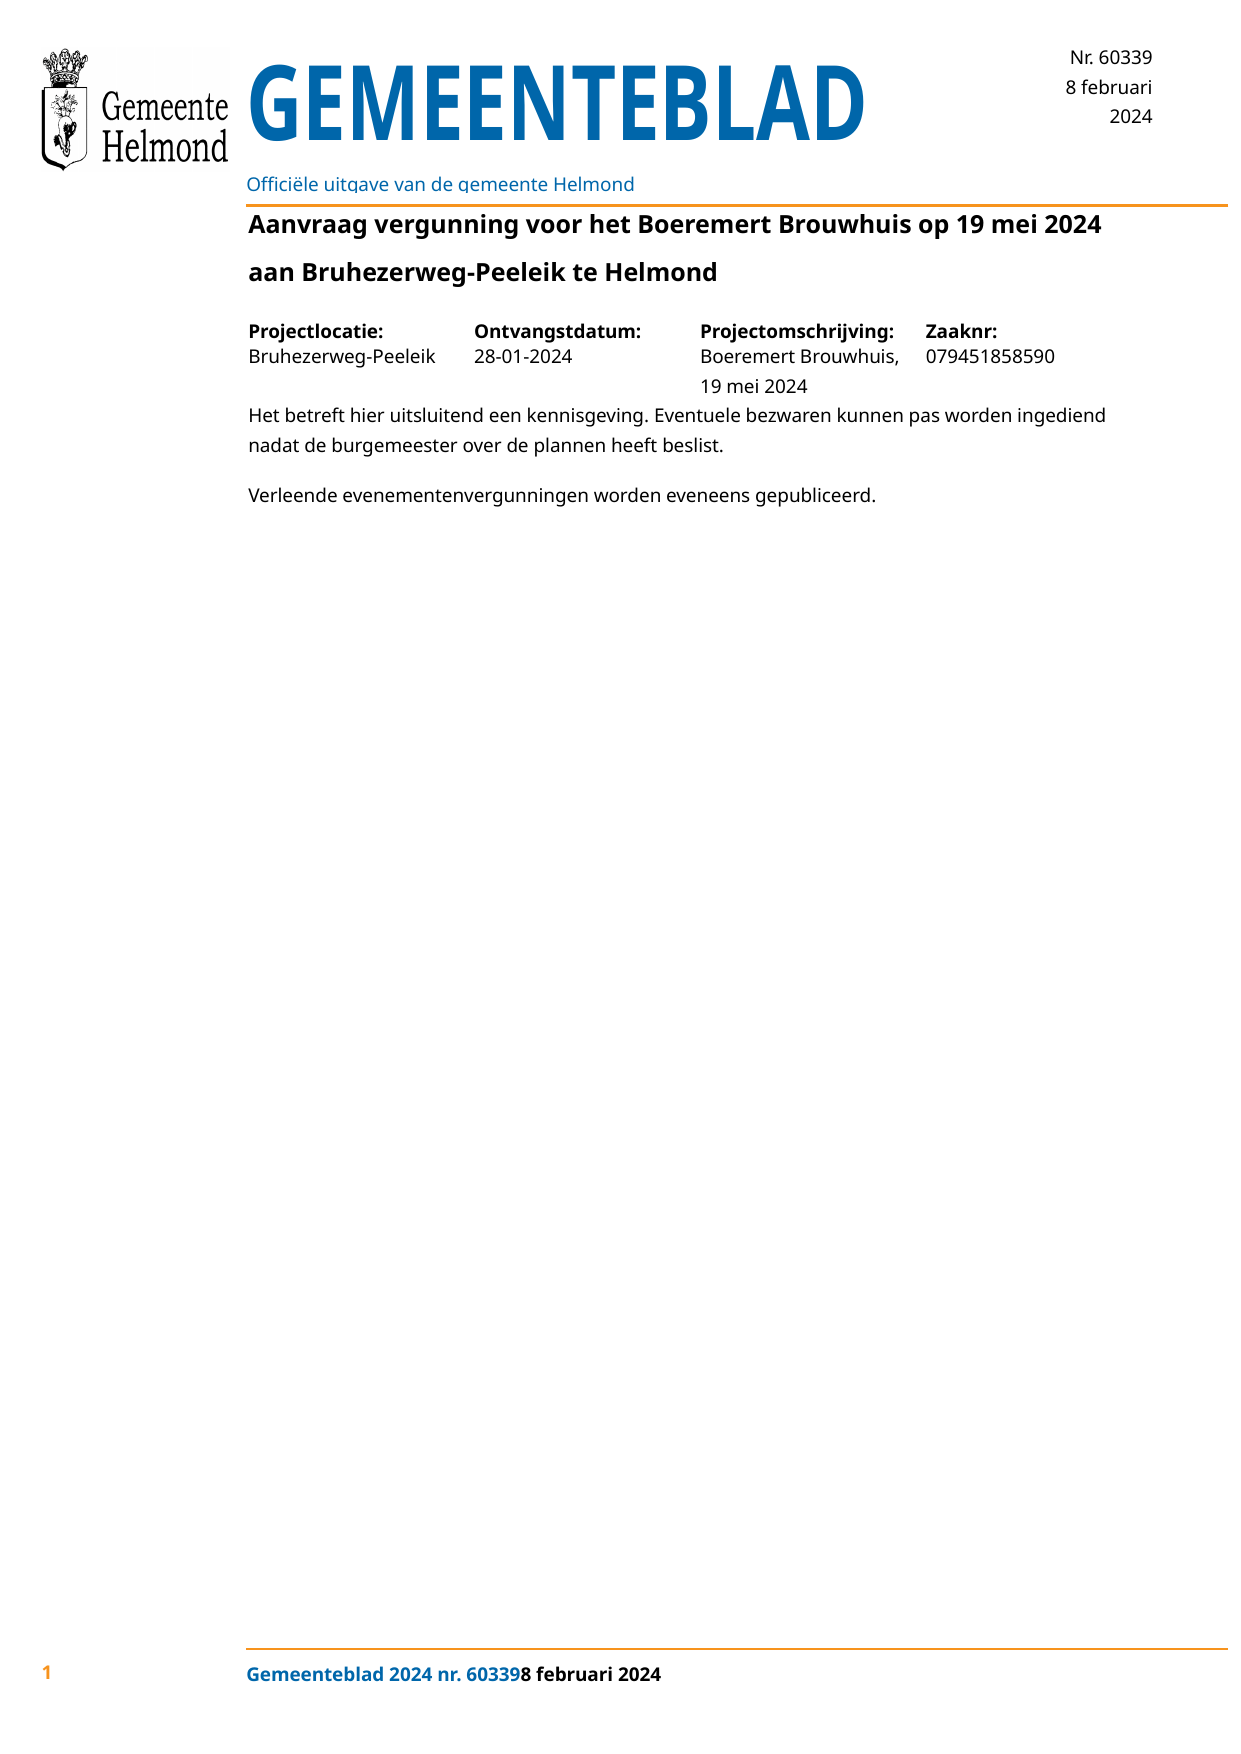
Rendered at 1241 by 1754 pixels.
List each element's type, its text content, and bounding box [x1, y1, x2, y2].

table_cell Boeremert Brouwhuis, 19 mei 2024 [700, 344, 926, 399]
table_header Projectomschrijving: [700, 318, 926, 344]
table_header Projectlocatie: [248, 318, 474, 344]
table_cell Bruhezerweg-Peeleik [248, 344, 474, 399]
text Het betreft hier uitsluitend een kennisgeving. Eventuele bezwaren kunnen pas worden ingediend nadat de burgemeester over de plannen heeft beslist. [248, 402, 1152, 458]
text Aanvraag vergunning voor het Boeremert Brouwhuis op 19 mei 2024 aan Bruhezerweg-Peeleik te Helmond [248, 207, 1152, 288]
picture [41, 47, 231, 172]
table_header Ontvangstdatum: [474, 318, 700, 344]
text Verleende evenementenvergunningen worden eveneens gepubliceerd. [248, 482, 1152, 508]
table_cell 079451858590 [926, 344, 1152, 399]
table_header Zaaknr: [926, 318, 1152, 344]
table_cell 28-01-2024 [474, 344, 700, 399]
